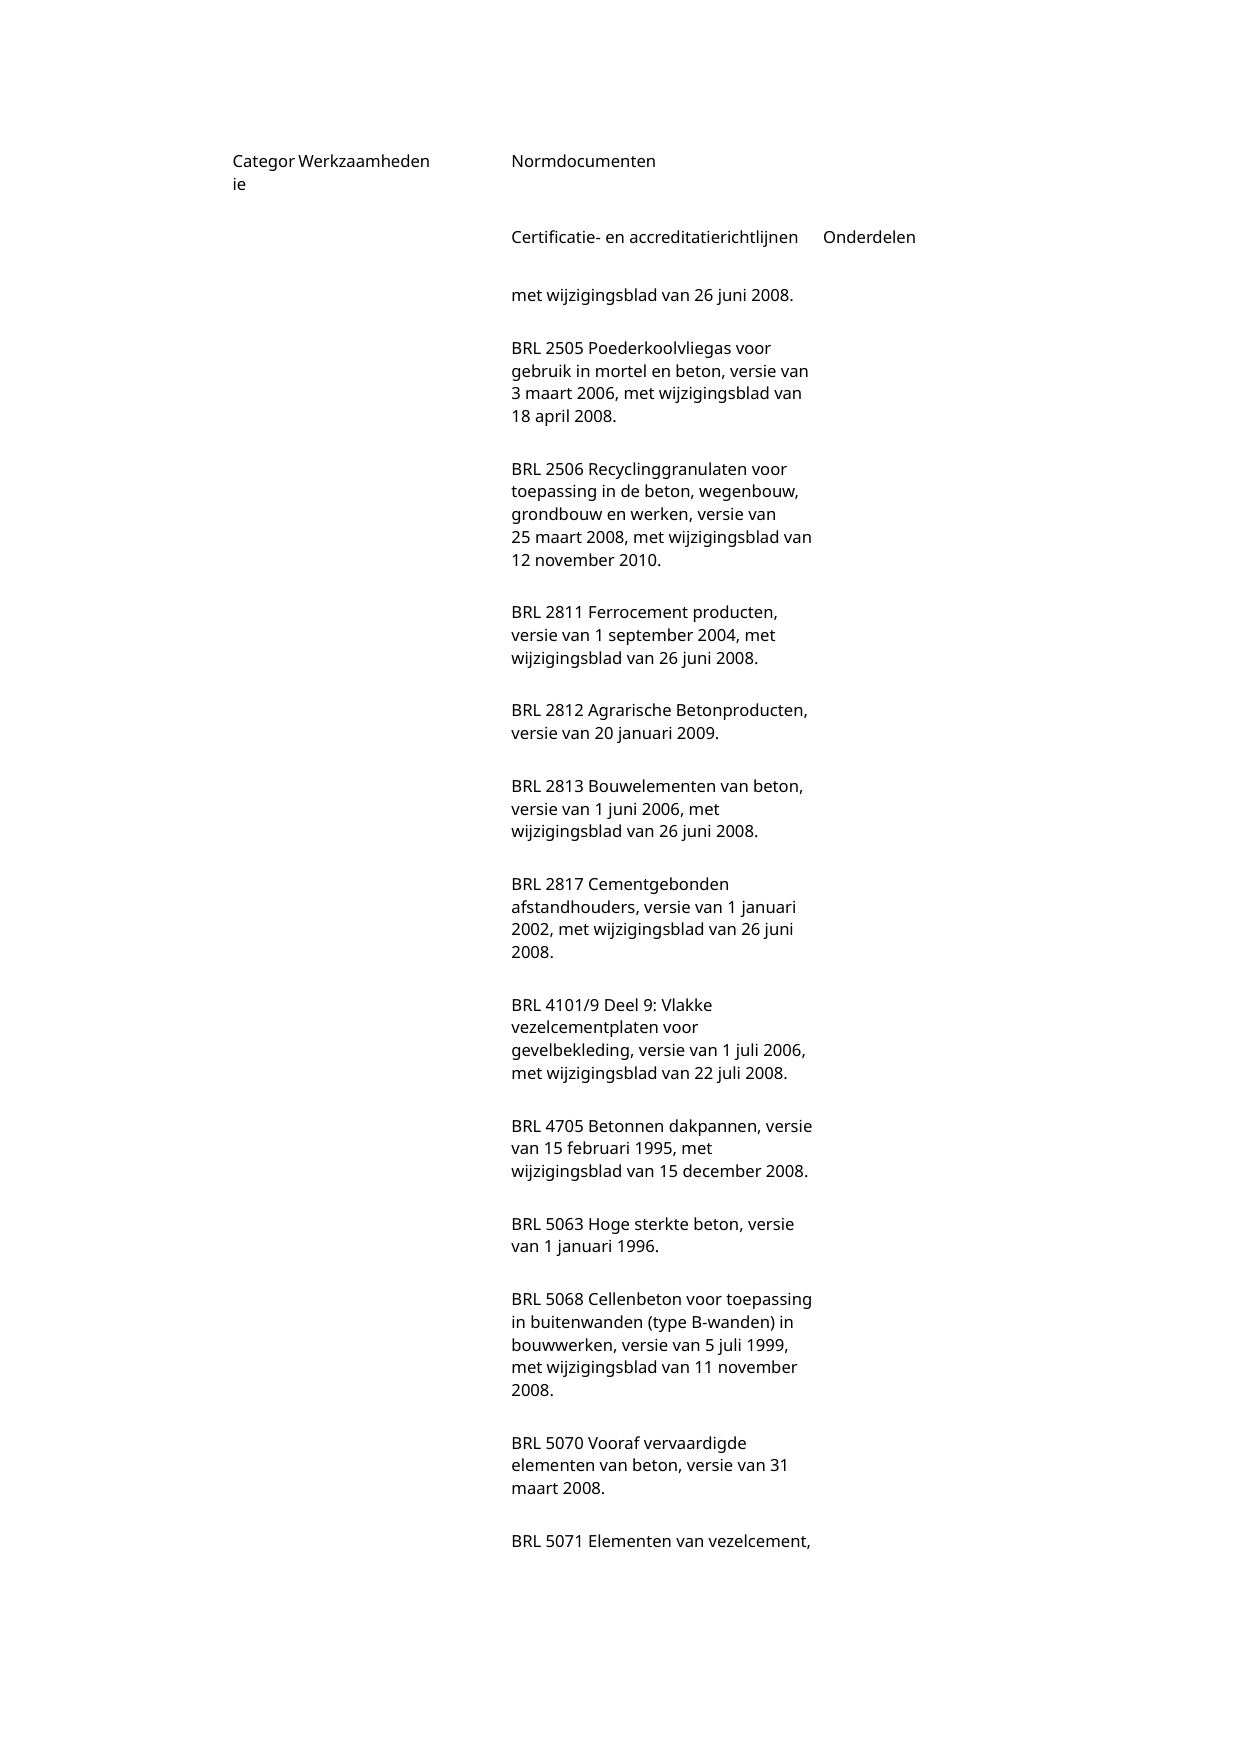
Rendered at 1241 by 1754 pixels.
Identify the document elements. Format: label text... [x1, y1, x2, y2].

table_cell [233, 699, 298, 774]
table_cell BRL 2813 Bouwelementen van beton, versie van 1 juni 2006, met wijzigingsblad van 26 juni 2008. [511, 775, 823, 873]
table_cell BRL 4705 Betonnen dakpannen, versie van 15 februari 1995, met wijzigingsblad van 15 december 2008. [511, 1114, 823, 1212]
table_cell [298, 225, 511, 284]
table_header Normdocumenten [511, 150, 1053, 225]
table_cell [823, 1114, 1053, 1212]
table_cell [823, 284, 1053, 337]
table_cell [233, 1288, 298, 1431]
table_cell [823, 1213, 1053, 1288]
table_cell [298, 775, 511, 873]
table_cell [298, 1530, 511, 1588]
table_cell [823, 1288, 1053, 1431]
table_cell [233, 873, 298, 993]
table_cell Onderdelen [823, 225, 1053, 284]
table_cell met wijzigingsblad van 26 juni 2008. [511, 284, 823, 337]
table_cell [298, 458, 511, 601]
table_cell [298, 1288, 511, 1431]
table_cell [823, 873, 1053, 993]
table_cell BRL 5068 Cellenbeton voor toepassing in buitenwanden (type B-wanden) in bouwwerken, versie van 5 juli 1999, met wijzigingsblad van 11 november 2008. [511, 1288, 823, 1431]
table_cell [298, 994, 511, 1114]
table_cell [823, 1431, 1053, 1529]
table_cell [233, 1431, 298, 1529]
table_cell [823, 337, 1053, 457]
table_cell [823, 994, 1053, 1114]
table_cell [298, 699, 511, 774]
table_cell BRL 2505 Poederkoolvliegas voor gebruik in mortel en beton, versie van 3 maart 2006, met wijzigingsblad van 18 april 2008. [511, 337, 823, 457]
table_cell [233, 225, 298, 284]
table_cell [298, 1114, 511, 1212]
table_cell [823, 1530, 1053, 1588]
table_cell [298, 1431, 511, 1529]
table_cell BRL 5070 Vooraf vervaardigde elementen van beton, versie van 31 maart 2008. [511, 1431, 823, 1529]
table_cell [823, 601, 1053, 699]
table_cell [233, 1114, 298, 1212]
table_cell [823, 775, 1053, 873]
table_cell [823, 458, 1053, 601]
table_cell [298, 873, 511, 993]
table_cell BRL 5071 Elementen van vezelcement, [511, 1530, 823, 1588]
table_cell [823, 699, 1053, 774]
table_cell [233, 458, 298, 601]
table_cell BRL 5063 Hoge sterkte beton, versie van 1 januari 1996. [511, 1213, 823, 1288]
table_cell BRL 2812 Agrarische Betonproducten, versie van 20 januari 2009. [511, 699, 823, 774]
table_cell BRL 4101/9 Deel 9: Vlakke vezelcementplaten voor gevelbekleding, versie van 1 juli 2006, met wijzigingsblad van 22 juli 2008. [511, 994, 823, 1114]
table_header Categorie [233, 150, 298, 225]
table_cell [233, 994, 298, 1114]
table_cell BRL 2817 Cementgebonden afstandhouders, versie van 1 januari 2002, met wijzigingsblad van 26 juni 2008. [511, 873, 823, 993]
table_cell [233, 601, 298, 699]
table_cell [233, 775, 298, 873]
table_cell [298, 337, 511, 457]
table_cell BRL 2811 Ferrocement producten, versie van 1 september 2004, met wijzigingsblad van 26 juni 2008. [511, 601, 823, 699]
table_cell BRL 2506 Recyclinggranulaten voor toepassing in de beton, wegenbouw, grondbouw en werken, versie van 25 maart 2008, met wijzigingsblad van 12 november 2010. [511, 458, 823, 601]
table_cell [298, 1213, 511, 1288]
table_cell [298, 601, 511, 699]
table_cell [298, 284, 511, 337]
table_cell [233, 337, 298, 457]
table_header Werkzaamheden [298, 150, 511, 225]
table_cell Certificatie- en accreditatierichtlijnen [511, 225, 823, 284]
table_cell [233, 1530, 298, 1588]
table_cell [233, 284, 298, 337]
table_cell [233, 1213, 298, 1288]
